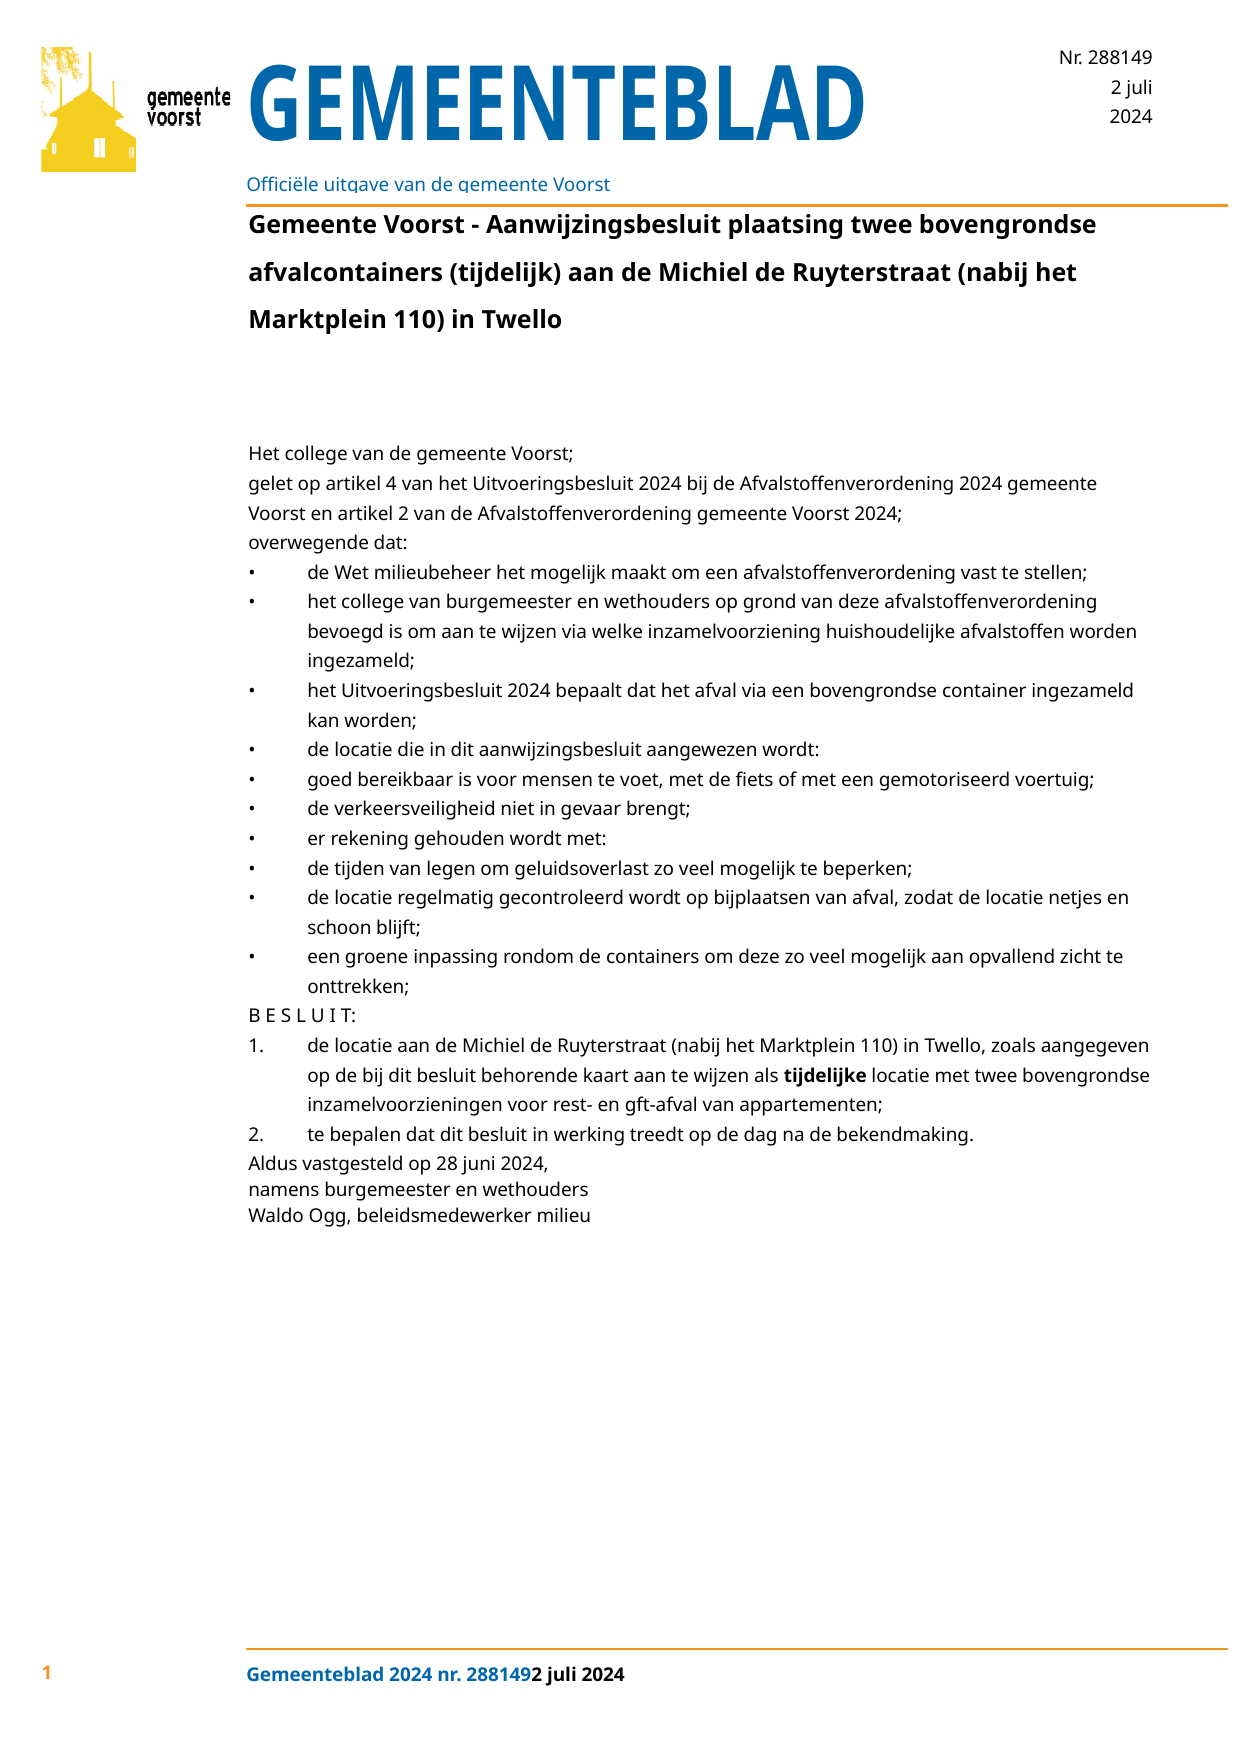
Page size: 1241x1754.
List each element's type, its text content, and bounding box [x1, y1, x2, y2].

text Het college van de gemeente Voorst; [248, 441, 1152, 466]
list de locatie regelmatig gecontroleerd wordt op bijplaatsen van afval, zodat de locatie netjes en schoon blijft; [248, 884, 1152, 939]
picture [41, 47, 231, 172]
list goed bereikbaar is voor mensen te voet, met de fiets of met een gemotoriseerd voertuig; [248, 766, 1152, 792]
list de tijden van legen om geluidsoverlast zo veel mogelijk te beperken; [248, 855, 1152, 880]
list de locatie aan de Michiel de Ruyterstraat (nabij het Marktplein 110) in Twello, zoals aangegeven op de bij dit besluit behorende kaart aan te wijzen als tijdelijke locatie met twee bovengrondse inzamelvoorzieningen voor rest- en gft-afval van appartementen; [248, 1032, 1152, 1117]
text Waldo Ogg, beleidsmedewerker milieu [248, 1202, 1152, 1228]
list de verkeersveiligheid niet in gevaar brengt; [248, 796, 1152, 821]
list het college van burgemeester en wethouders op grond van deze afvalstoffenverordening bevoegd is om aan te wijzen via welke inzamelvoorziening huishoudelijke afvalstoffen worden ingezameld; [248, 588, 1152, 673]
text overwegende dat: [248, 529, 1152, 555]
list het Uitvoeringsbesluit 2024 bepaalt dat het afval via een bovengrondse container ingezameld kan worden; [248, 677, 1152, 732]
text B E S L U I T: [248, 1003, 1152, 1028]
text Gemeente Voorst - Aanwijzingsbesluit plaatsing twee bovengrondse afvalcontainers (tijdelijk) aan de Michiel de Ruyterstraat (nabij het Marktplein 110) in Twello [248, 207, 1152, 336]
list er rekening gehouden wordt met: [248, 825, 1152, 851]
text gelet op artikel 4 van het Uitvoeringsbesluit 2024 bij de Afvalstoffenverordening 2024 gemeente Voorst en artikel 2 van de Afvalstoffenverordening gemeente Voorst 2024; [248, 470, 1152, 525]
list de locatie die in dit aanwijzingsbesluit aangewezen wordt: [248, 736, 1152, 762]
list de Wet milieubeheer het mogelijk maakt om een afvalstoffenverordening vast te stellen; [248, 559, 1152, 584]
text namens burgemeester en wethouders [248, 1176, 1152, 1202]
text Aldus vastgesteld op 28 juni 2024, [248, 1151, 1152, 1176]
list een groene inpassing rondom de containers om deze zo veel mogelijk aan opvallend zicht te onttrekken; [248, 943, 1152, 999]
list te bepalen dat dit besluit in werking treedt op de dag na de bekendmaking. [248, 1121, 1152, 1147]
